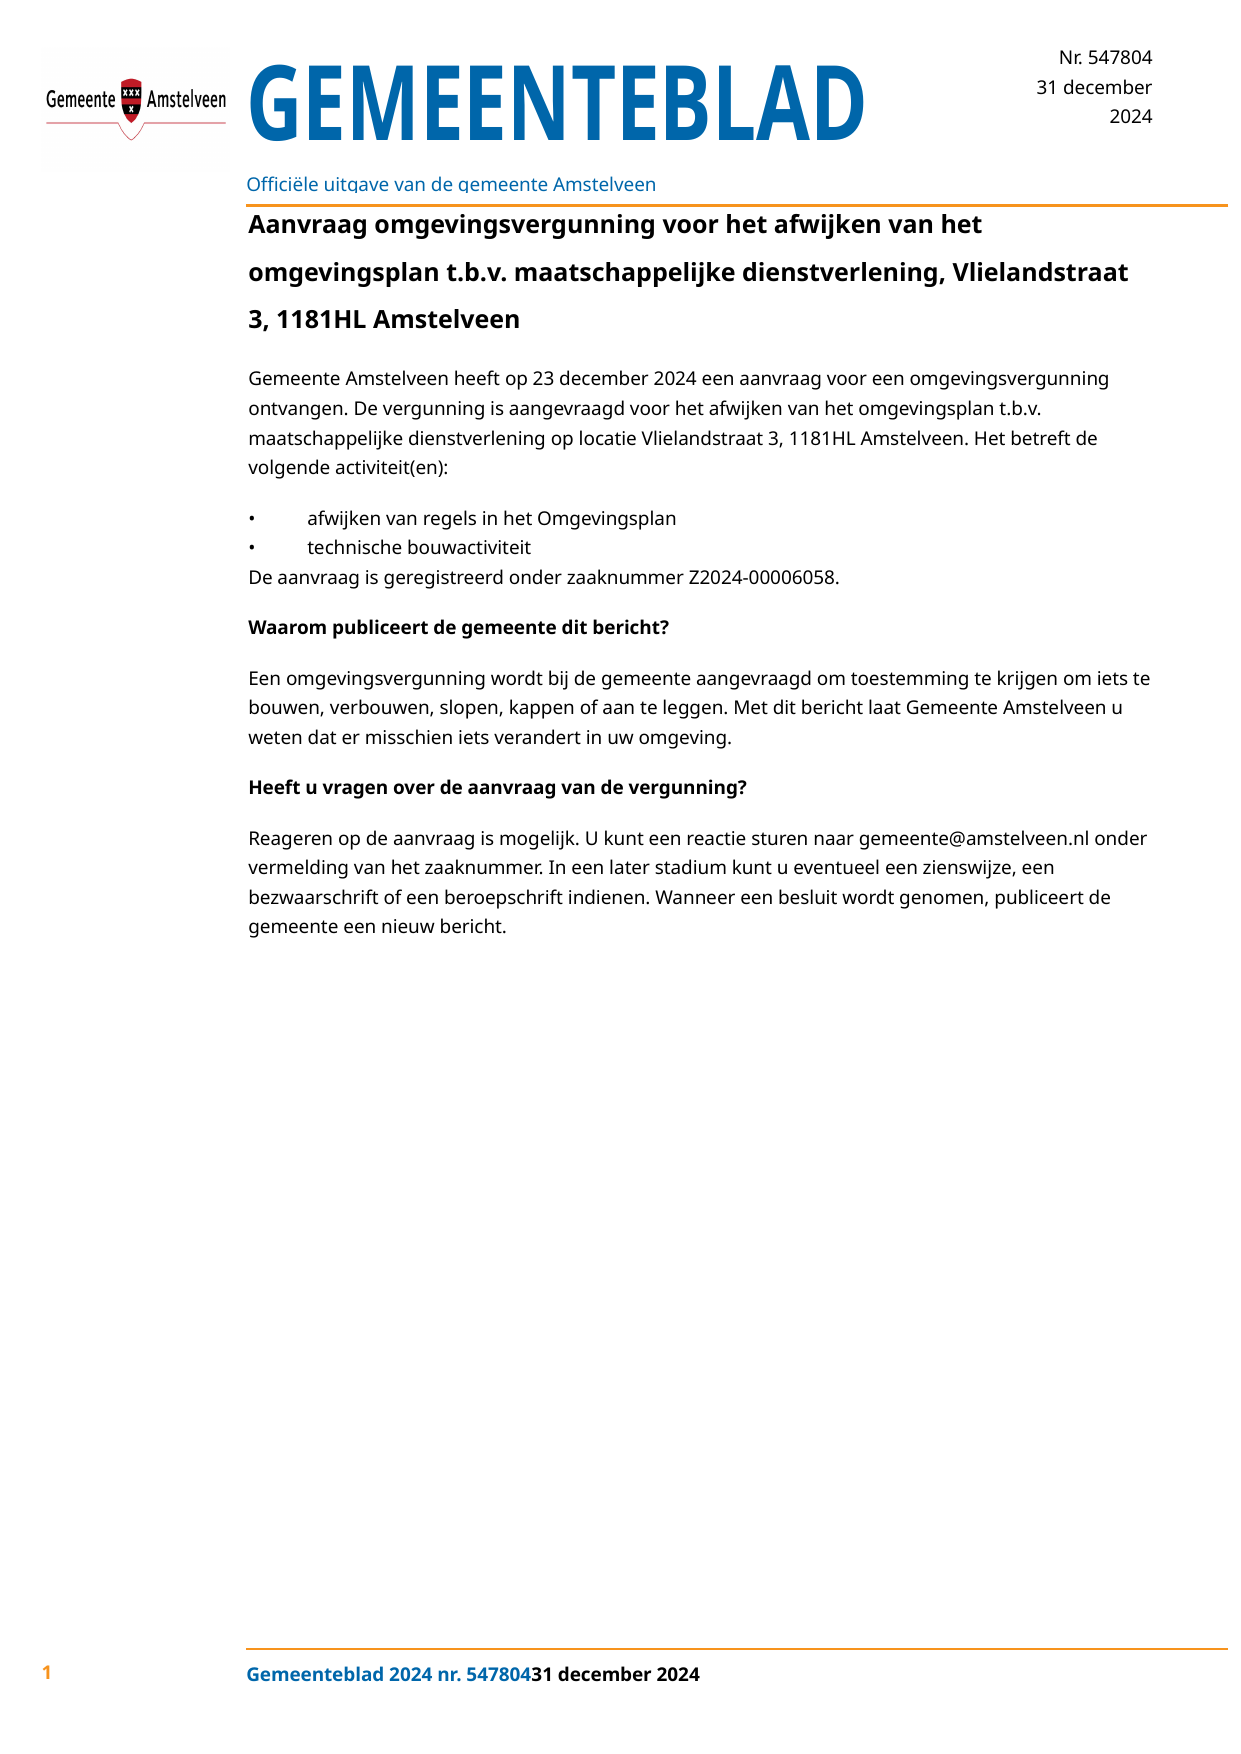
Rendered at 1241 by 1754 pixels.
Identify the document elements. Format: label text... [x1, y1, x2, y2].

list technische bouwactiviteit [248, 534, 1152, 560]
text Reageren op de aanvraag is mogelijk. U kunt een reactie sturen naar gemeente@amstelveen.nl onder vermelding van het zaaknummer. In een later stadium kunt u eventueel een zienswijze, een bezwaarschrift of een beroepschrift indienen. Wanneer een besluit wordt genomen, publiceert de gemeente een nieuw bericht. [248, 825, 1152, 939]
text Gemeente Amstelveen heeft op 23 december 2024 een aanvraag voor een omgevingsvergunning ontvangen. De vergunning is aangevraagd voor het afwijken van het omgevingsplan t.b.v. maatschappelijke dienstverlening op locatie Vlielandstraat 3, 1181HL Amstelveen. Het betreft de volgende activiteit(en): [248, 366, 1152, 480]
list afwijken van regels in het Omgevingsplan [248, 505, 1152, 530]
text Een omgevingsvergunning wordt bij de gemeente aangevraagd om toestemming te krijgen om iets te bouwen, verbouwen, slopen, kappen of aan te leggen. Met dit bericht laat Gemeente Amstelveen u weten dat er misschien iets verandert in uw omgeving. [248, 665, 1152, 749]
picture [41, 47, 231, 172]
text Aanvraag omgevingsvergunning voor het afwijken van het omgevingsplan t.b.v. maatschappelijke dienstverlening, Vlielandstraat 3, 1181HL Amstelveen [248, 207, 1152, 336]
text Heeft u vragen over de aanvraag van de vergunning? [248, 774, 1152, 800]
text Waarom publiceert de gemeente dit bericht? [248, 614, 1152, 640]
text De aanvraag is geregistreerd onder zaaknummer Z2024-00006058. [248, 564, 1152, 589]
